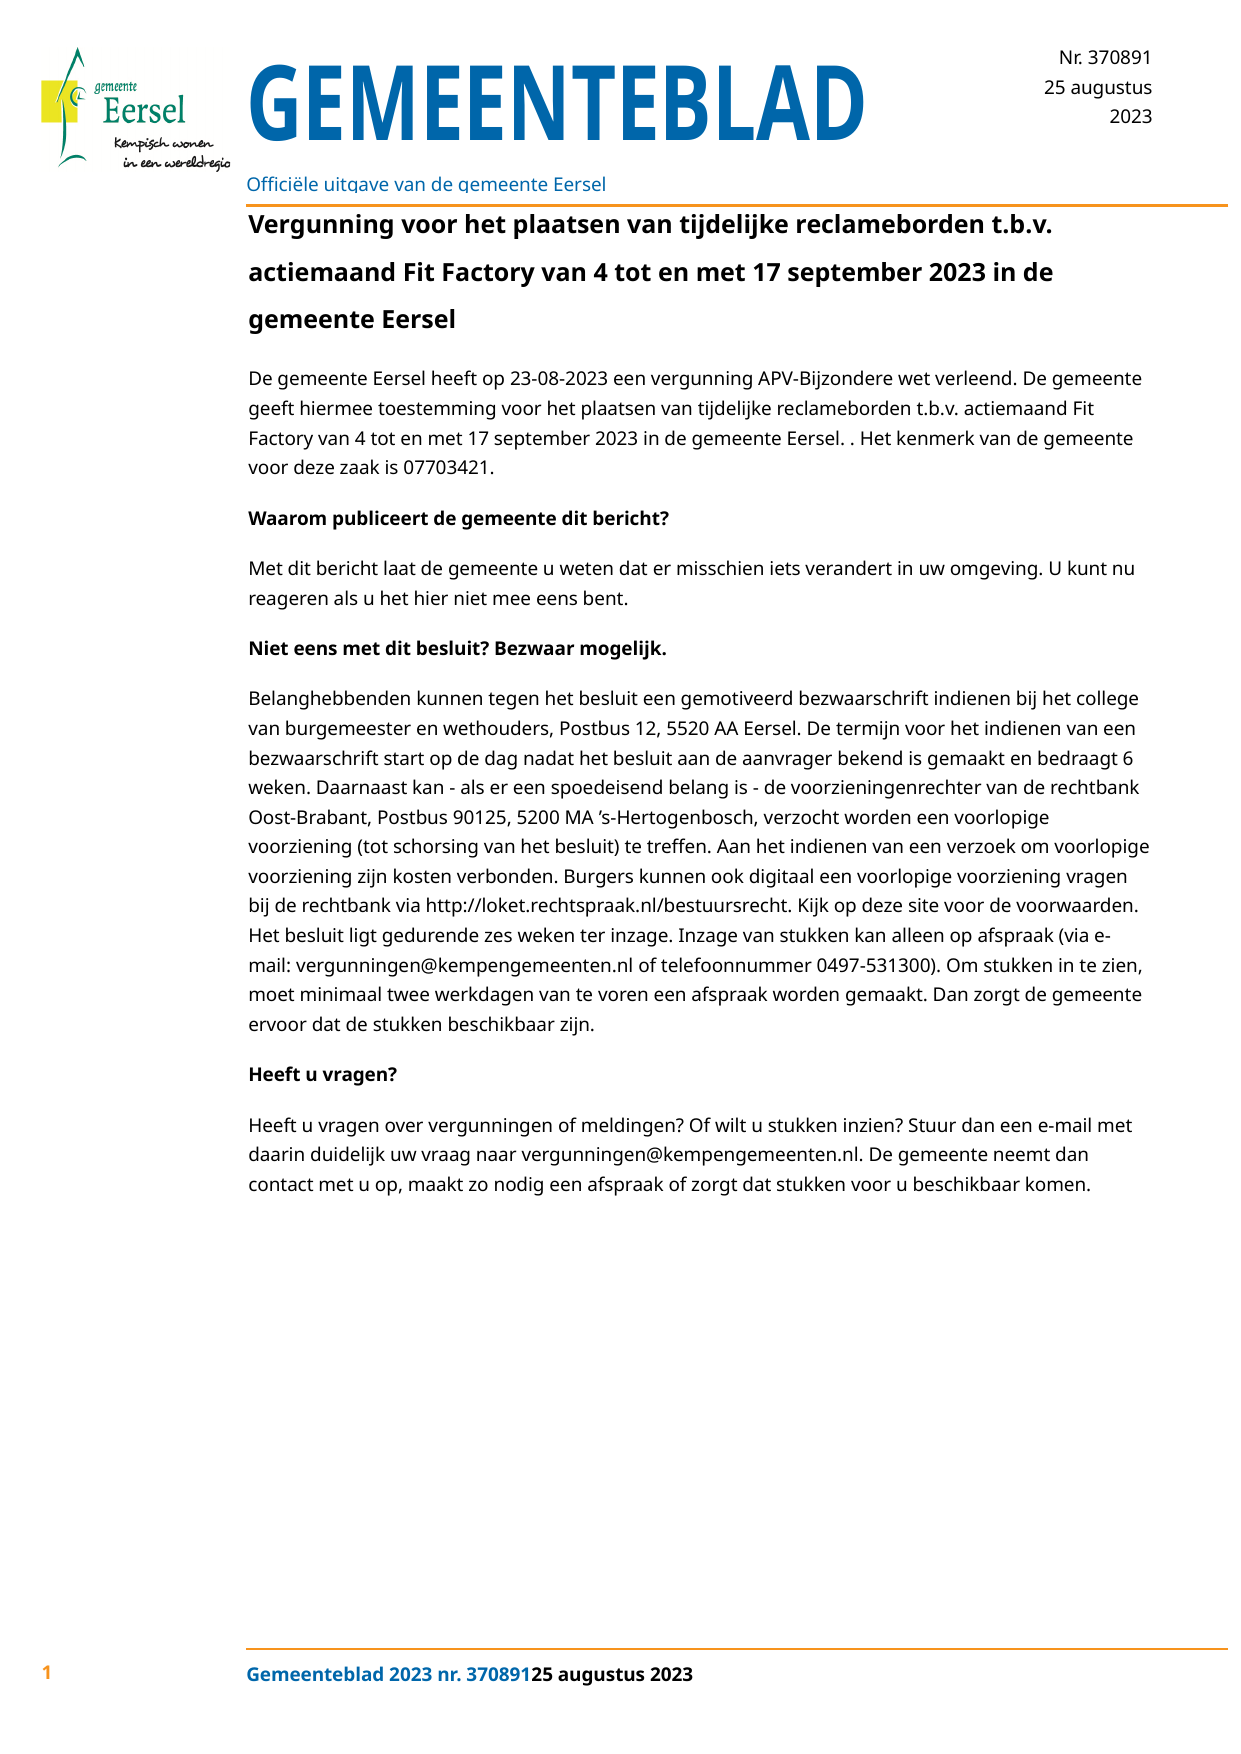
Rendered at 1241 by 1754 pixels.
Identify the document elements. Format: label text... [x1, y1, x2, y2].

text De gemeente Eersel heeft op 23-08-2023 een vergunning APV-Bijzondere wet verleend. De gemeente geeft hiermee toestemming voor het plaatsen van tijdelijke reclameborden t.b.v. actiemaand Fit Factory van 4 tot en met 17 september 2023 in de gemeente Eersel. . Het kenmerk van de gemeente voor deze zaak is 07703421. [248, 366, 1152, 480]
text Belanghebbenden kunnen tegen het besluit een gemotiveerd bezwaarschrift indienen bij het college van burgemeester en wethouders, Postbus 12, 5520 AA Eersel. De termijn voor het indienen van een bezwaarschrift start op de dag nadat het besluit aan de aanvrager bekend is gemaakt en bedraagt 6 weken. Daarnaast kan - als er een spoedeisend belang is - de voorzieningenrechter van de rechtbank Oost-Brabant, Postbus 90125, 5200 MA ’s-Hertogenbosch, verzocht worden een voorlopige voorziening (tot schorsing van het besluit) te treffen. Aan het indienen van een verzoek om voorlopige voorziening zijn kosten verbonden. Burgers kunnen ook digitaal een voorlopige voorziening vragen bij de rechtbank via http://loket.rechtspraak.nl/bestuursrecht. Kijk op deze site voor de voorwaarden. Het besluit ligt gedurende zes weken ter inzage. Inzage van stukken kan alleen op afspraak (via e-mail: vergunningen@kempengemeenten.nl of telefoonnummer 0497-531300). Om stukken in te zien, moet minimaal twee werkdagen van te voren een afspraak worden gemaakt. Dan zorgt de gemeente ervoor dat de stukken beschikbaar zijn. [248, 686, 1152, 1037]
text Niet eens met dit besluit? Bezwaar mogelijk. [248, 635, 1152, 661]
text Heeft u vragen? [248, 1061, 1152, 1087]
text Vergunning voor het plaatsen van tijdelijke reclameborden t.b.v. actiemaand Fit Factory van 4 tot en met 17 september 2023 in de gemeente Eersel [248, 207, 1152, 336]
picture [41, 47, 231, 172]
text Heeft u vragen over vergunningen of meldingen? Of wilt u stukken inzien? Stuur dan een e-mail met daarin duidelijk uw vraag naar vergunningen@kempengemeenten.nl. De gemeente neemt dan contact met u op, maakt zo nodig een afspraak of zorgt dat stukken voor u beschikbaar komen. [248, 1112, 1152, 1197]
text Met dit bericht laat de gemeente u weten dat er misschien iets verandert in uw omgeving. U kunt nu reageren als u het hier niet mee eens bent. [248, 555, 1152, 610]
text Waarom publiceert de gemeente dit bericht? [248, 505, 1152, 530]
